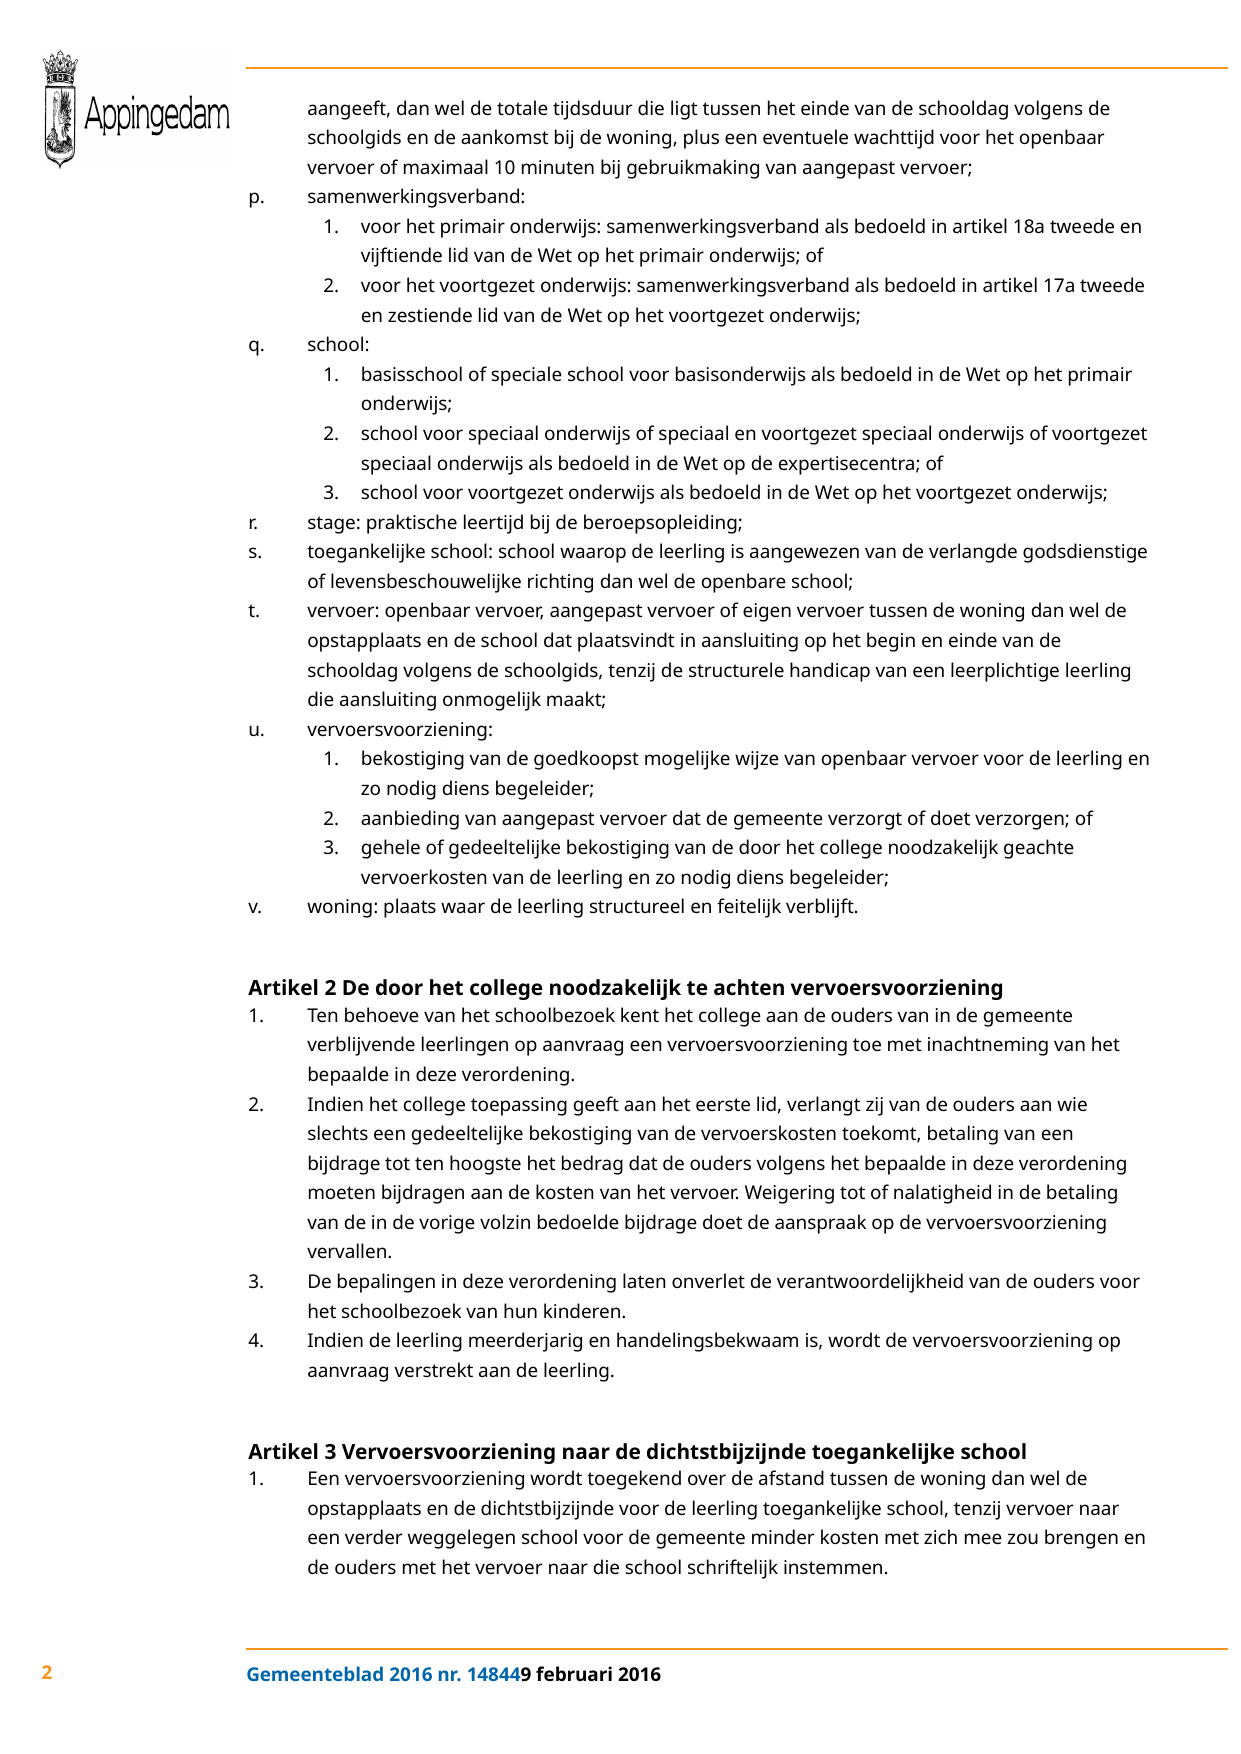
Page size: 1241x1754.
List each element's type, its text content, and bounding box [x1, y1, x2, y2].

list Een vervoersvoorziening wordt toegekend over de afstand tussen de woning dan wel de opstapplaats en de dichtstbijzijnde voor de leerling toegankelijke school, tenzij vervoer naar een verder weggelegen school voor de gemeente minder kosten met zich mee zou brengen en de ouders met het vervoer naar die school schriftelijk instemmen. [248, 1465, 1152, 1580]
list vervoersvoorziening: [248, 716, 1152, 742]
list toegankelijke school: school waarop de leerling is aangewezen van de verlangde godsdienstige of levensbeschouwelijke richting dan wel de openbare school; [248, 538, 1152, 594]
list woning: plaats waar de leerling structureel en feitelijk verblijft. [248, 893, 1152, 919]
list Indien de leerling meerderjarig en handelingsbekwaam is, wordt de vervoersvoorziening op aanvraag verstrekt aan de leerling. [248, 1327, 1152, 1383]
list stage: praktische leertijd bij de beroepsopleiding; [248, 509, 1152, 535]
list De bepalingen in deze verordening laten onverlet de verantwoordelijkheid van de ouders voor het schoolbezoek van hun kinderen. [248, 1268, 1152, 1323]
list voor het primair onderwijs: samenwerkingsverband als bedoeld in artikel 18a tweede en vijftiende lid van de Wet op het primair onderwijs; of [323, 213, 1152, 268]
list vervoer: openbaar vervoer, aangepast vervoer of eigen vervoer tussen de woning dan wel de opstapplaats en de school dat plaatsvindt in aansluiting op het begin en einde van de schooldag volgens de schoolgids, tenzij de structurele handicap van een leerplichtige leerling die aansluiting onmogelijk maakt; [248, 598, 1152, 712]
list school voor voortgezet onderwijs als bedoeld in de Wet op het voortgezet onderwijs; [323, 479, 1152, 505]
list aanbieding van aangepast vervoer dat de gemeente verzorgt of doet verzorgen; of [323, 805, 1152, 831]
list voor het voortgezet onderwijs: samenwerkingsverband als bedoeld in artikel 17a tweede en zestiende lid van de Wet op het voortgezet onderwijs; [323, 272, 1152, 328]
list school voor speciaal onderwijs of speciaal en voortgezet speciaal onderwijs of voortgezet speciaal onderwijs als bedoeld in de Wet op de expertisecentra; of [323, 420, 1152, 476]
picture [41, 47, 231, 172]
text Artikel 2 De door het college noodzakelijk te achten vervoersvoorziening [248, 973, 1152, 1002]
list basisschool of speciale school voor basisonderwijs als bedoeld in de Wet op het primair onderwijs; [323, 361, 1152, 416]
list aangeeft, dan wel de totale tijdsduur die ligt tussen het einde van de schooldag volgens de schoolgids en de aankomst bij de woning, plus een eventuele wachttijd voor het openbaar vervoer of maximaal 10 minuten bij gebruikmaking van aangepast vervoer; [248, 95, 1152, 180]
list gehele of gedeeltelijke bekostiging van de door het college noodzakelijk geachte vervoerkosten van de leerling en zo nodig diens begeleider; [323, 834, 1152, 890]
list bekostiging van de goedkoopst mogelijke wijze van openbaar vervoer voor de leerling en zo nodig diens begeleider; [323, 746, 1152, 801]
list Ten behoeve van het schoolbezoek kent het college aan de ouders van in de gemeente verblijvende leerlingen op aanvraag een vervoersvoorziening toe met inachtneming van het bepaalde in deze verordening. [248, 1002, 1152, 1087]
text Artikel 3 Vervoersvoorziening naar de dichtstbijzijnde toegankelijke school [248, 1437, 1152, 1465]
list school: [248, 331, 1152, 357]
list Indien het college toepassing geeft aan het eerste lid, verlangt zij van de ouders aan wie slechts een gedeeltelijke bekostiging van de vervoerskosten toekomt, betaling van een bijdrage tot ten hoogste het bedrag dat de ouders volgens het bepaalde in deze verordening moeten bijdragen aan de kosten van het vervoer. Weigering tot of nalatigheid in de betaling van de in de vorige volzin bedoelde bijdrage doet de aanspraak op de vervoersvoorziening vervallen. [248, 1091, 1152, 1264]
list samenwerkingsverband: [248, 183, 1152, 209]
